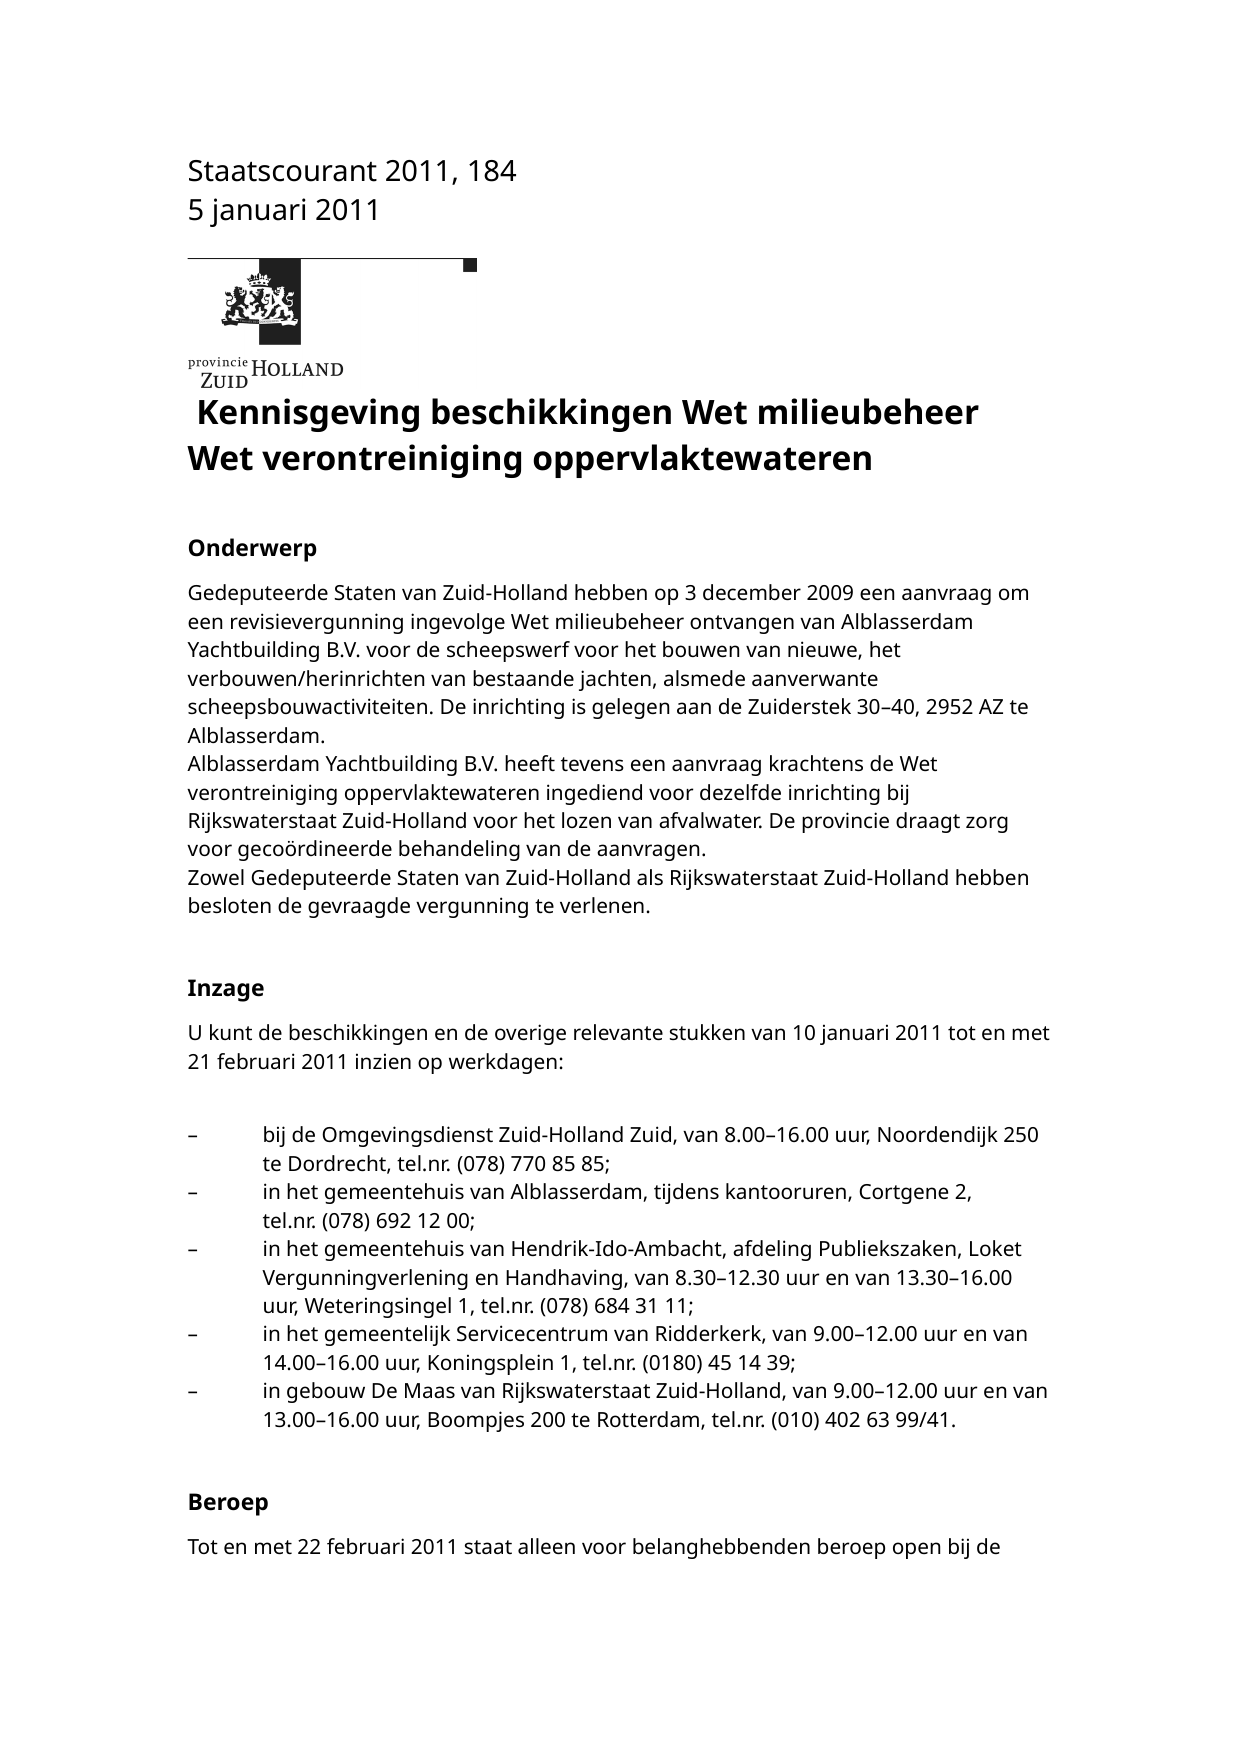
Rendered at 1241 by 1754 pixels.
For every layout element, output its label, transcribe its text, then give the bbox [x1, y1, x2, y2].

text Staatscourant 2011, 184 [187, 150, 1053, 190]
subtitle Beroep [187, 1486, 1053, 1517]
subtitle Kennisgeving beschikkingen Wet milieubeheer Wet verontreiniging oppervlaktewateren [187, 271, 1053, 480]
list in het gemeentehuis van Hendrik-Ido-Ambacht, afdeling Publiekszaken, Loket Vergunningverlening en Handhaving, van 8.30–12.30 uur en van 13.30–16.00 uur, Weteringsingel 1, tel.nr. (078) 684 31 11; [187, 1234, 1053, 1319]
text Alblasserdam Yachtbuilding B.V. heeft tevens een aanvraag krachtens de Wet verontreiniging oppervlaktewateren ingediend voor dezelfde inrichting bij Rijkswaterstaat Zuid-Holland voor het lozen van afvalwater. De provincie draagt zorg voor gecoördineerde behandeling van de aanvragen. [187, 749, 1053, 863]
list bij de Omgevingsdienst Zuid-Holland Zuid, van 8.00–16.00 uur, Noordendijk 250 te Dordrecht, tel.nr. (078) 770 85 85; [187, 1120, 1053, 1177]
picture [187, 258, 477, 389]
list in het gemeentelijk Servicecentrum van Ridderkerk, van 9.00–12.00 uur en van 14.00–16.00 uur, Koningsplein 1, tel.nr. (0180) 45 14 39; [187, 1319, 1053, 1376]
subtitle Inzage [187, 972, 1053, 1003]
text Gedeputeerde Staten van Zuid-Holland hebben op 3 december 2009 een aanvraag om een revisievergunning ingevolge Wet milieubeheer ontvangen van Alblasserdam Yachtbuilding B.V. voor de scheepswerf voor het bouwen van nieuwe, het verbouwen/herinrichten van bestaande jachten, alsmede aanverwante scheepsbouwactiviteiten. De inrichting is gelegen aan de Zuiderstek 30–40, 2952 AZ te Alblasserdam. [187, 578, 1053, 749]
text Tot en met 22 februari 2011 staat alleen voor belanghebbenden beroep open bij de [187, 1532, 1053, 1560]
list in gebouw De Maas van Rijkswaterstaat Zuid-Holland, van 9.00–12.00 uur en van 13.00–16.00 uur, Boompjes 200 te Rotterdam, tel.nr. (010) 402 63 99/41. [187, 1376, 1053, 1433]
text Zowel Gedeputeerde Staten van Zuid-Holland als Rijkswaterstaat Zuid-Holland hebben besloten de gevraagde vergunning te verlenen. [187, 863, 1053, 920]
subtitle Onderwerp [187, 532, 1053, 563]
list in het gemeentehuis van Alblasserdam, tijdens kantooruren, Cortgene 2, tel.nr. (078) 692 12 00; [187, 1177, 1053, 1234]
text U kunt de beschikkingen en de overige relevante stukken van 10 januari 2011 tot en met 21 februari 2011 inzien op werkdagen: [187, 1018, 1053, 1075]
text 5 januari 2011 [187, 190, 1053, 229]
